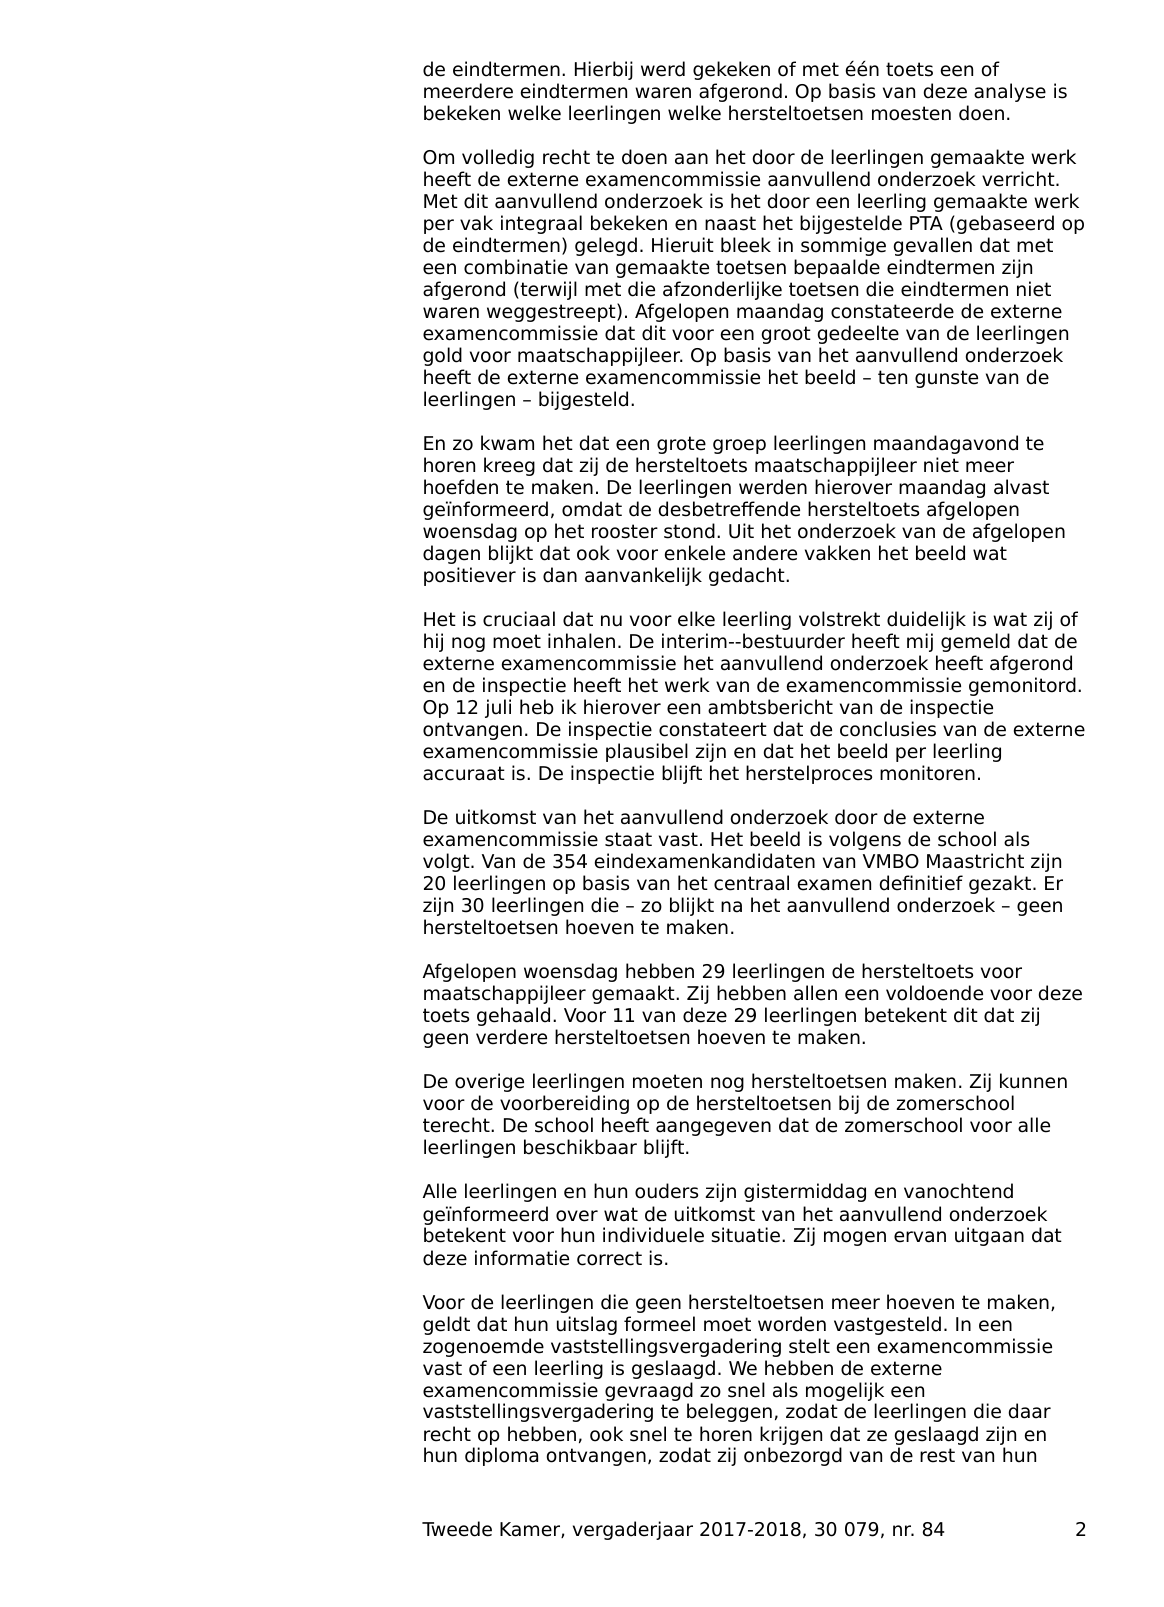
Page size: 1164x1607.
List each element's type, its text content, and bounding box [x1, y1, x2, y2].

text de eindtermen. Hierbij werd gekeken of met één toets een of meerdere eindtermen waren afgerond. Op basis van deze analyse is bekeken welke leerlingen welke hersteltoetsen moesten doen. [422, 59, 1087, 125]
text Alle leerlingen en hun ouders zijn gistermiddag en vanochtend geïnformeerd over wat de uitkomst van het aanvullend onderzoek betekent voor hun individuele situatie. Zij mogen ervan uitgaan dat deze informatie correct is. [422, 1181, 1087, 1269]
text Afgelopen woensdag hebben 29 leerlingen de hersteltoets voor maatschappijleer gemaakt. Zij hebben allen een voldoende voor deze toets gehaald. Voor 11 van deze 29 leerlingen betekent dit dat zij geen verdere hersteltoetsen hoeven te maken. [422, 961, 1087, 1049]
text Voor de leerlingen die geen hersteltoetsen meer hoeven te maken, geldt dat hun uitslag formeel moet worden vastgesteld. In een zogenoemde vaststellingsvergadering stelt een examencommissie vast of een leerling is geslaagd. We hebben de externe examencommissie gevraagd zo snel als mogelijk een vaststellingsvergadering te beleggen, zodat de leerlingen die daar recht op hebben, ook snel te horen krijgen dat ze geslaagd zijn en hun diploma ontvangen, zodat zij onbezorgd van de rest van hun [422, 1292, 1087, 1467]
text De uitkomst van het aanvullend onderzoek door de externe examencommissie staat vast. Het beeld is volgens de school als volgt. Van de 354 eindexamenkandidaten van VMBO Maastricht zijn 20 leerlingen op basis van het centraal examen definitief gezakt. Er zijn 30 leerlingen die – zo blijkt na het aanvullend onderzoek – geen hersteltoetsen hoeven te maken. [422, 807, 1087, 939]
text Om volledig recht te doen aan het door de leerlingen gemaakte werk heeft de externe examencommissie aanvullend onderzoek verricht. Met dit aanvullend onderzoek is het door een leerling gemaakte werk per vak integraal bekeken en naast het bijgestelde PTA (gebaseerd op de eindtermen) gelegd. Hieruit bleek in sommige gevallen dat met een combinatie van gemaakte toetsen bepaalde eindtermen zijn afgerond (terwijl met die afzonderlijke toetsen die eindtermen niet waren weggestreept). Afgelopen maandag constateerde de externe examencommissie dat dit voor een groot gedeelte van de leerlingen gold voor maatschappijleer. Op basis van het aanvullend onderzoek heeft de externe examencommissie het beeld – ten gunste van de leerlingen – bijgesteld. [422, 147, 1087, 411]
text Het is cruciaal dat nu voor elke leerling volstrekt duidelijk is wat zij of hij nog moet inhalen. De interim--bestuurder heeft mij gemeld dat de externe examencommissie het aanvullend onderzoek heeft afgerond en de inspectie heeft het werk van de examencommissie gemonitord. Op 12 juli heb ik hierover een ambtsbericht van de inspectie ontvangen. De inspectie constateert dat de conclusies van de externe examencommissie plausibel zijn en dat het beeld per leerling accuraat is. De inspectie blijft het herstelproces monitoren. [422, 609, 1087, 785]
text En zo kwam het dat een grote groep leerlingen maandagavond te horen kreeg dat zij de hersteltoets maatschappijleer niet meer hoefden te maken. De leerlingen werden hierover maandag alvast geïnformeerd, omdat de desbetreffende hersteltoets afgelopen woensdag op het rooster stond. Uit het onderzoek van de afgelopen dagen blijkt dat ook voor enkele andere vakken het beeld wat positiever is dan aanvankelijk gedacht. [422, 433, 1087, 587]
text De overige leerlingen moeten nog hersteltoetsen maken. Zij kunnen voor de voorbereiding op de hersteltoetsen bij de zomerschool terecht. De school heeft aangegeven dat de zomerschool voor alle leerlingen beschikbaar blijft. [422, 1071, 1087, 1159]
